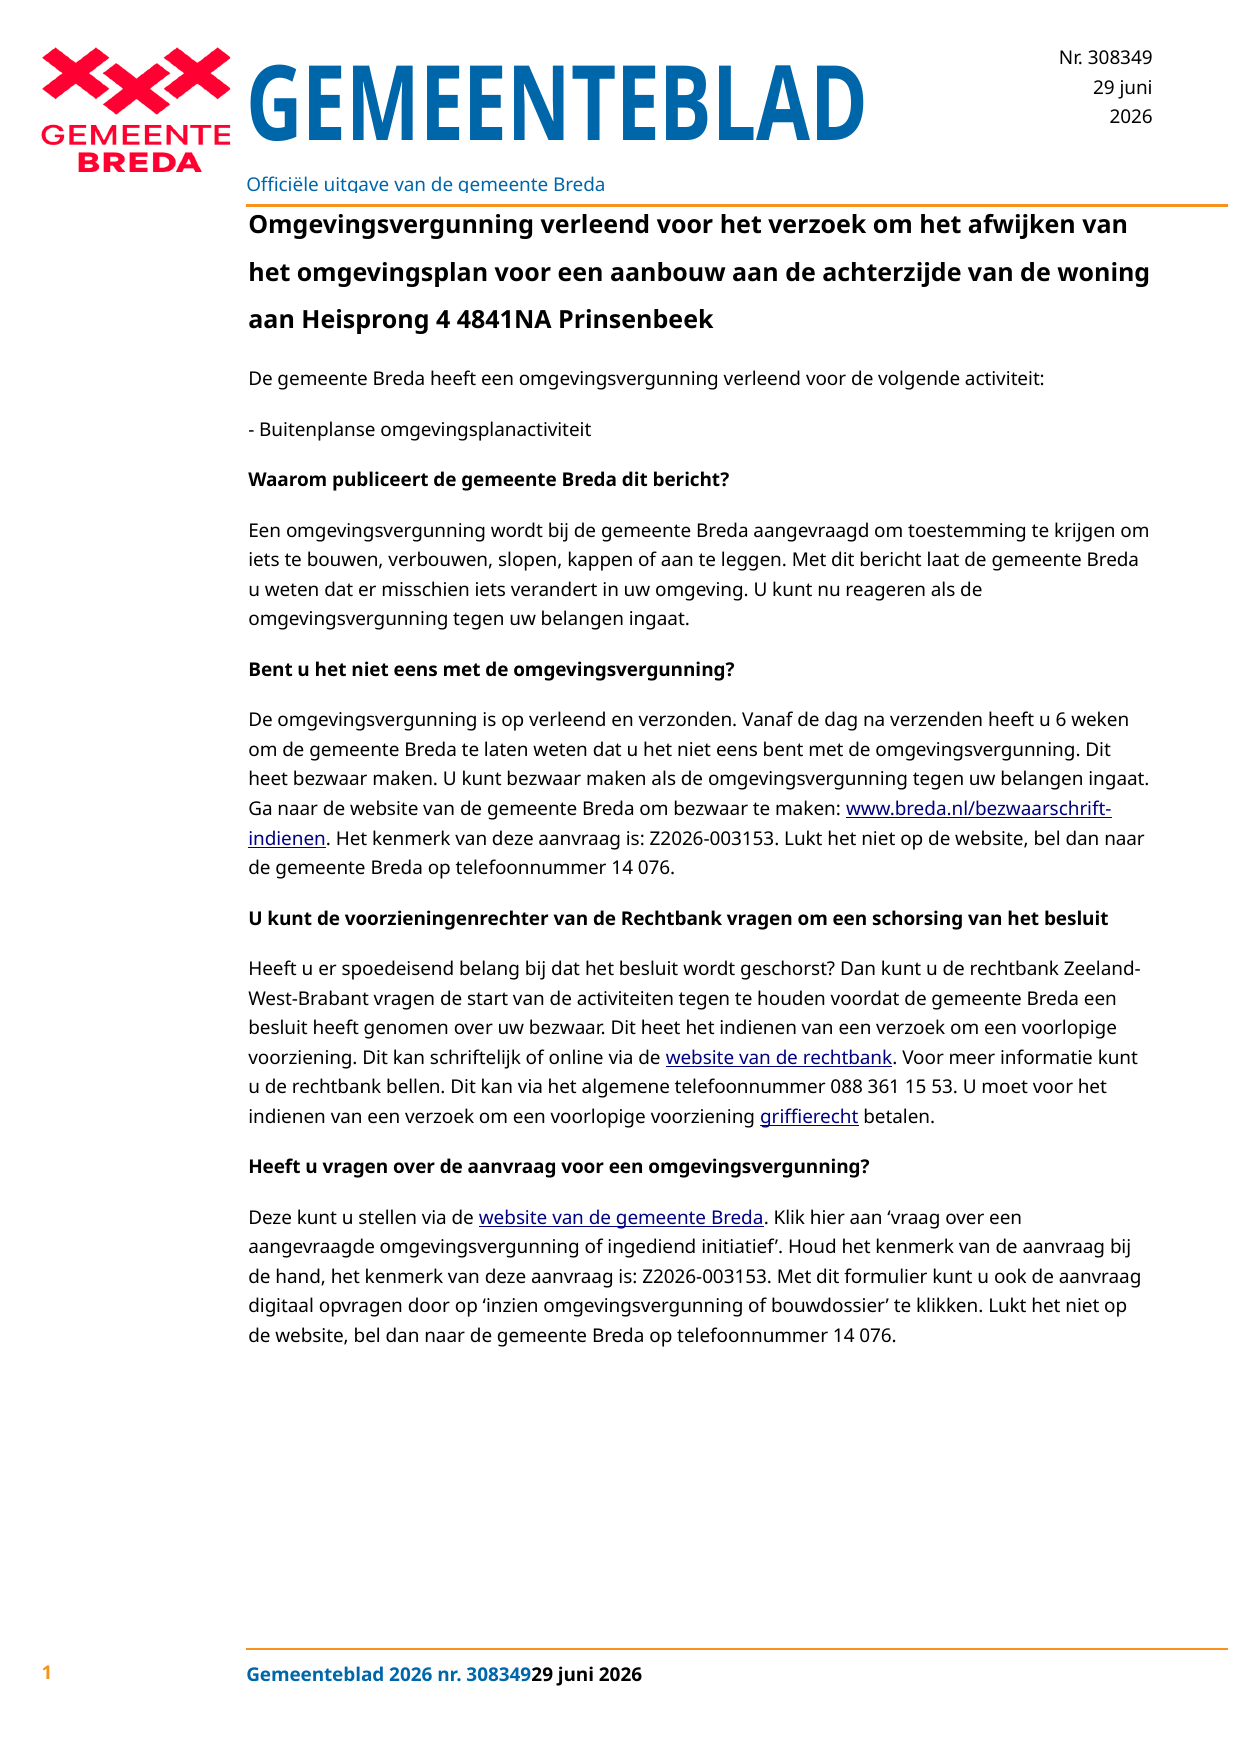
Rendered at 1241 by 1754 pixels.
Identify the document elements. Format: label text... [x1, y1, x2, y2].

text De gemeente Breda heeft een omgevingsvergunning verleend voor de volgende activiteit: [248, 366, 1152, 391]
text De omgevingsvergunning is op verleend en verzonden. Vanaf de dag na verzenden heeft u 6 weken om de gemeente Breda te laten weten dat u het niet eens bent met de omgevingsvergunning. Dit heet bezwaar maken. U kunt bezwaar maken als de omgevingsvergunning tegen uw belangen ingaat. Ga naar de website van de gemeente Breda om bezwaar te maken: www.breda.nl/bezwaarschrift-indienen. Het kenmerk van deze aanvraag is: Z2026-003153. Lukt het niet op de website, bel dan naar de gemeente Breda op telefoonnummer 14 076. [248, 706, 1152, 880]
text Een omgevingsvergunning wordt bij de gemeente Breda aangevraagd om toestemming te krijgen om iets te bouwen, verbouwen, slopen, kappen of aan te leggen. Met dit bericht laat de gemeente Breda u weten dat er misschien iets verandert in uw omgeving. U kunt nu reageren als de omgevingsvergunning tegen uw belangen ingaat. [248, 517, 1152, 631]
text Deze kunt u stellen via de website van de gemeente Breda. Klik hier aan ‘vraag over een aangevraagde omgevingsvergunning of ingediend initiatief’. Houd het kenmerk van de aanvraag bij de hand, het kenmerk van deze aanvraag is: Z2026-003153. Met dit formulier kunt u ook de aanvraag digitaal opvragen door op ‘inzien omgevingsvergunning of bouwdossier’ te klikken. Lukt het niet op de website, bel dan naar de gemeente Breda op telefoonnummer 14 076. [248, 1204, 1152, 1348]
text Omgevingsvergunning verleend voor het verzoek om het afwijken van het omgevingsplan voor een aanbouw aan de achterzijde van de woning aan Heisprong 4 4841NA Prinsenbeek [248, 207, 1152, 336]
text Waarom publiceert de gemeente Breda dit bericht? [248, 466, 1152, 492]
text - Buitenplanse omgevingsplanactiviteit [248, 416, 1152, 442]
picture [41, 47, 231, 172]
text Bent u het niet eens met de omgevingsvergunning? [248, 656, 1152, 682]
text Heeft u er spoedeisend belang bij dat het besluit wordt geschorst? Dan kunt u de rechtbank Zeeland-West-Brabant vragen de start van de activiteiten tegen te houden voordat de gemeente Breda een besluit heeft genomen over uw bezwaar. Dit heet het indienen van een verzoek om een voorlopige voorziening. Dit kan schriftelijk of online via de website van de rechtbank. Voor meer informatie kunt u de rechtbank bellen. Dit kan via het algemene telefoonnummer 088 361 15 53. U moet voor het indienen van een verzoek om een voorlopige voorziening griffierecht betalen. [248, 955, 1152, 1129]
text U kunt de voorzieningenrechter van de Rechtbank vragen om een schorsing van het besluit [248, 905, 1152, 930]
text Heeft u vragen over de aanvraag voor een omgevingsvergunning? [248, 1153, 1152, 1179]
